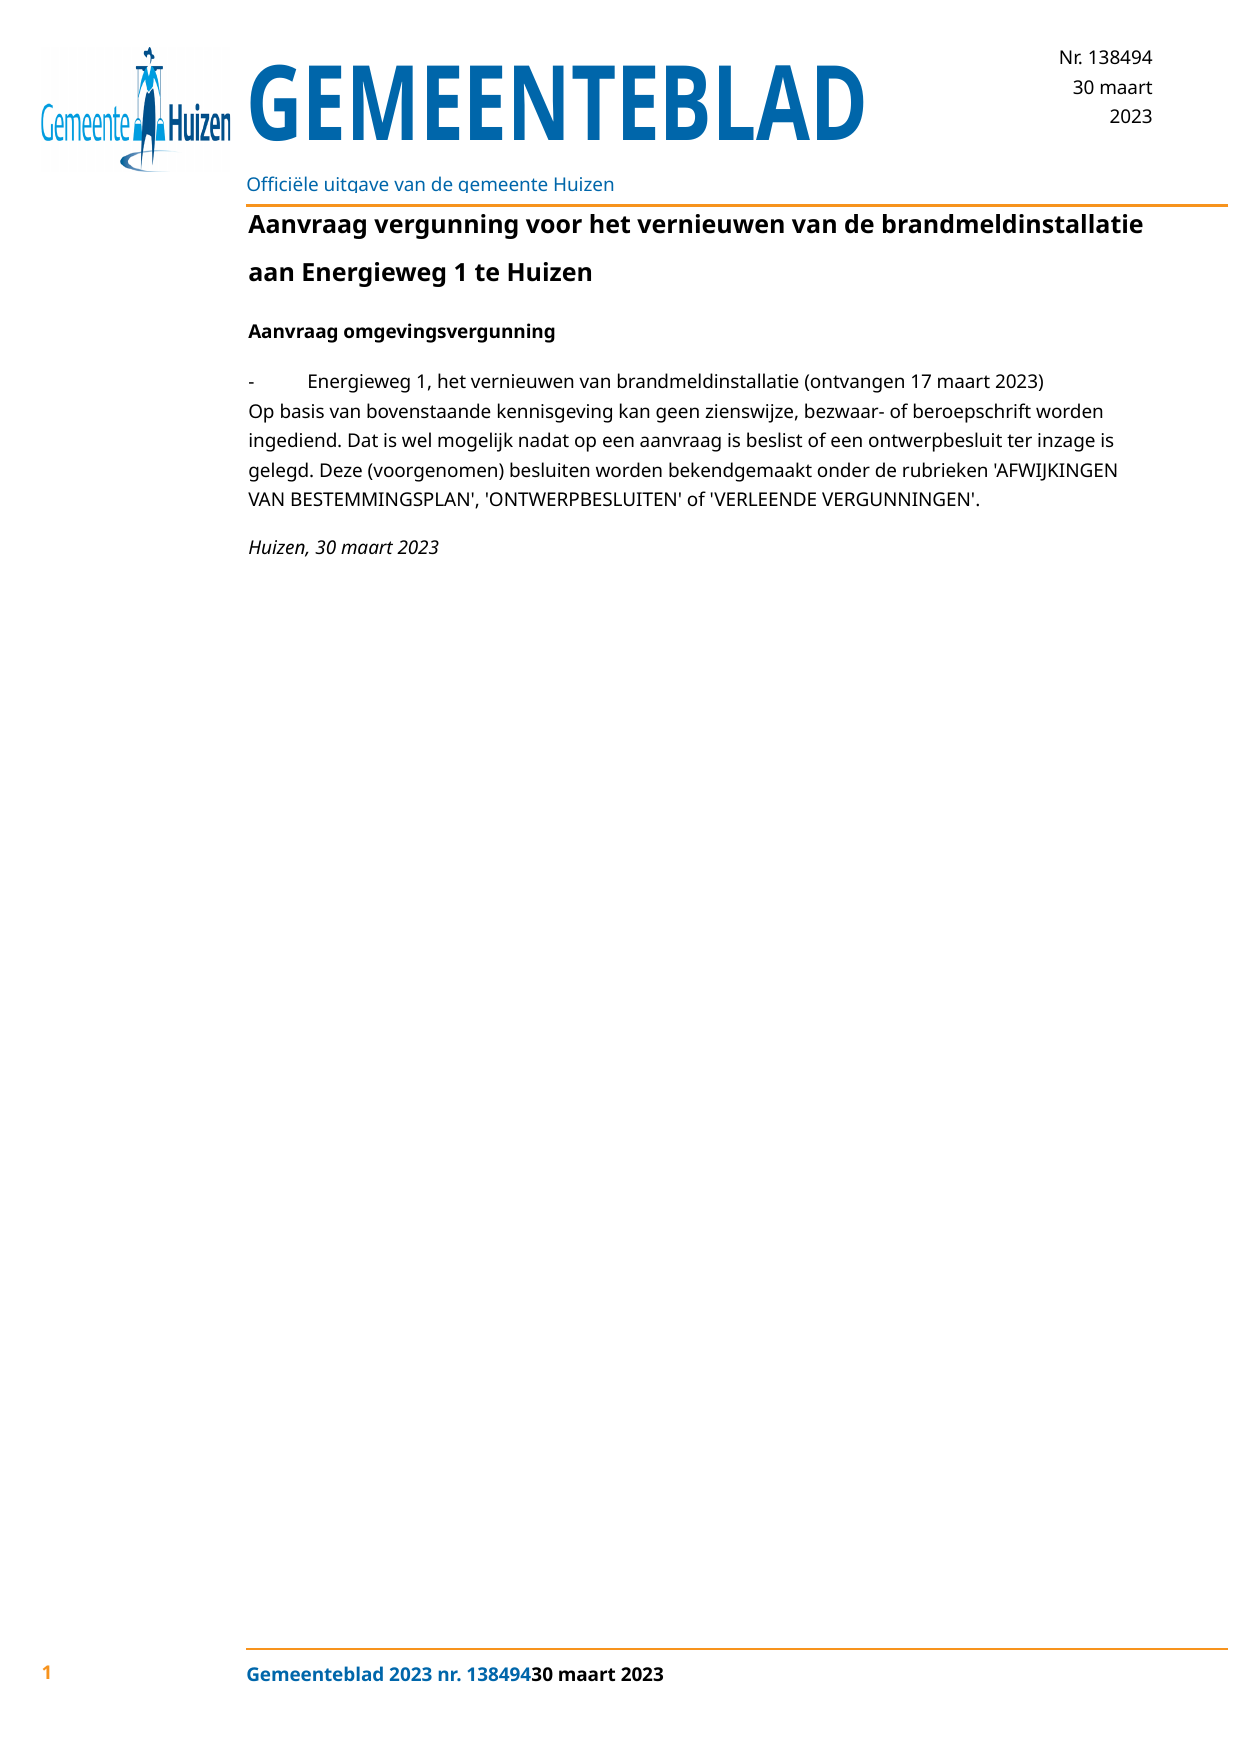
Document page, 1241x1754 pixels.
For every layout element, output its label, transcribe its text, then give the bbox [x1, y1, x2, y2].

picture [41, 47, 231, 172]
text Huizen, 30 maart 2023 [248, 534, 1152, 560]
list Energieweg 1, het vernieuwen van brandmeldinstallatie (ontvangen 17 maart 2023) [248, 368, 1152, 394]
text Aanvraag omgevingsvergunning [248, 318, 1152, 344]
text Op basis van bovenstaande kennisgeving kan geen zienswijze, bezwaar- of beroepschrift worden ingediend. Dat is wel mogelijk nadat op een aanvraag is beslist of een ontwerpbesluit ter inzage is gelegd. Deze (voorgenomen) besluiten worden bekendgemaakt onder de rubrieken 'AFWIJKINGEN VAN BESTEMMINGSPLAN', 'ONTWERPBESLUITEN' of 'VERLEENDE VERGUNNINGEN'. [248, 398, 1152, 512]
text Aanvraag vergunning voor het vernieuwen van de brandmeldinstallatie aan Energieweg 1 te Huizen [248, 207, 1152, 288]
